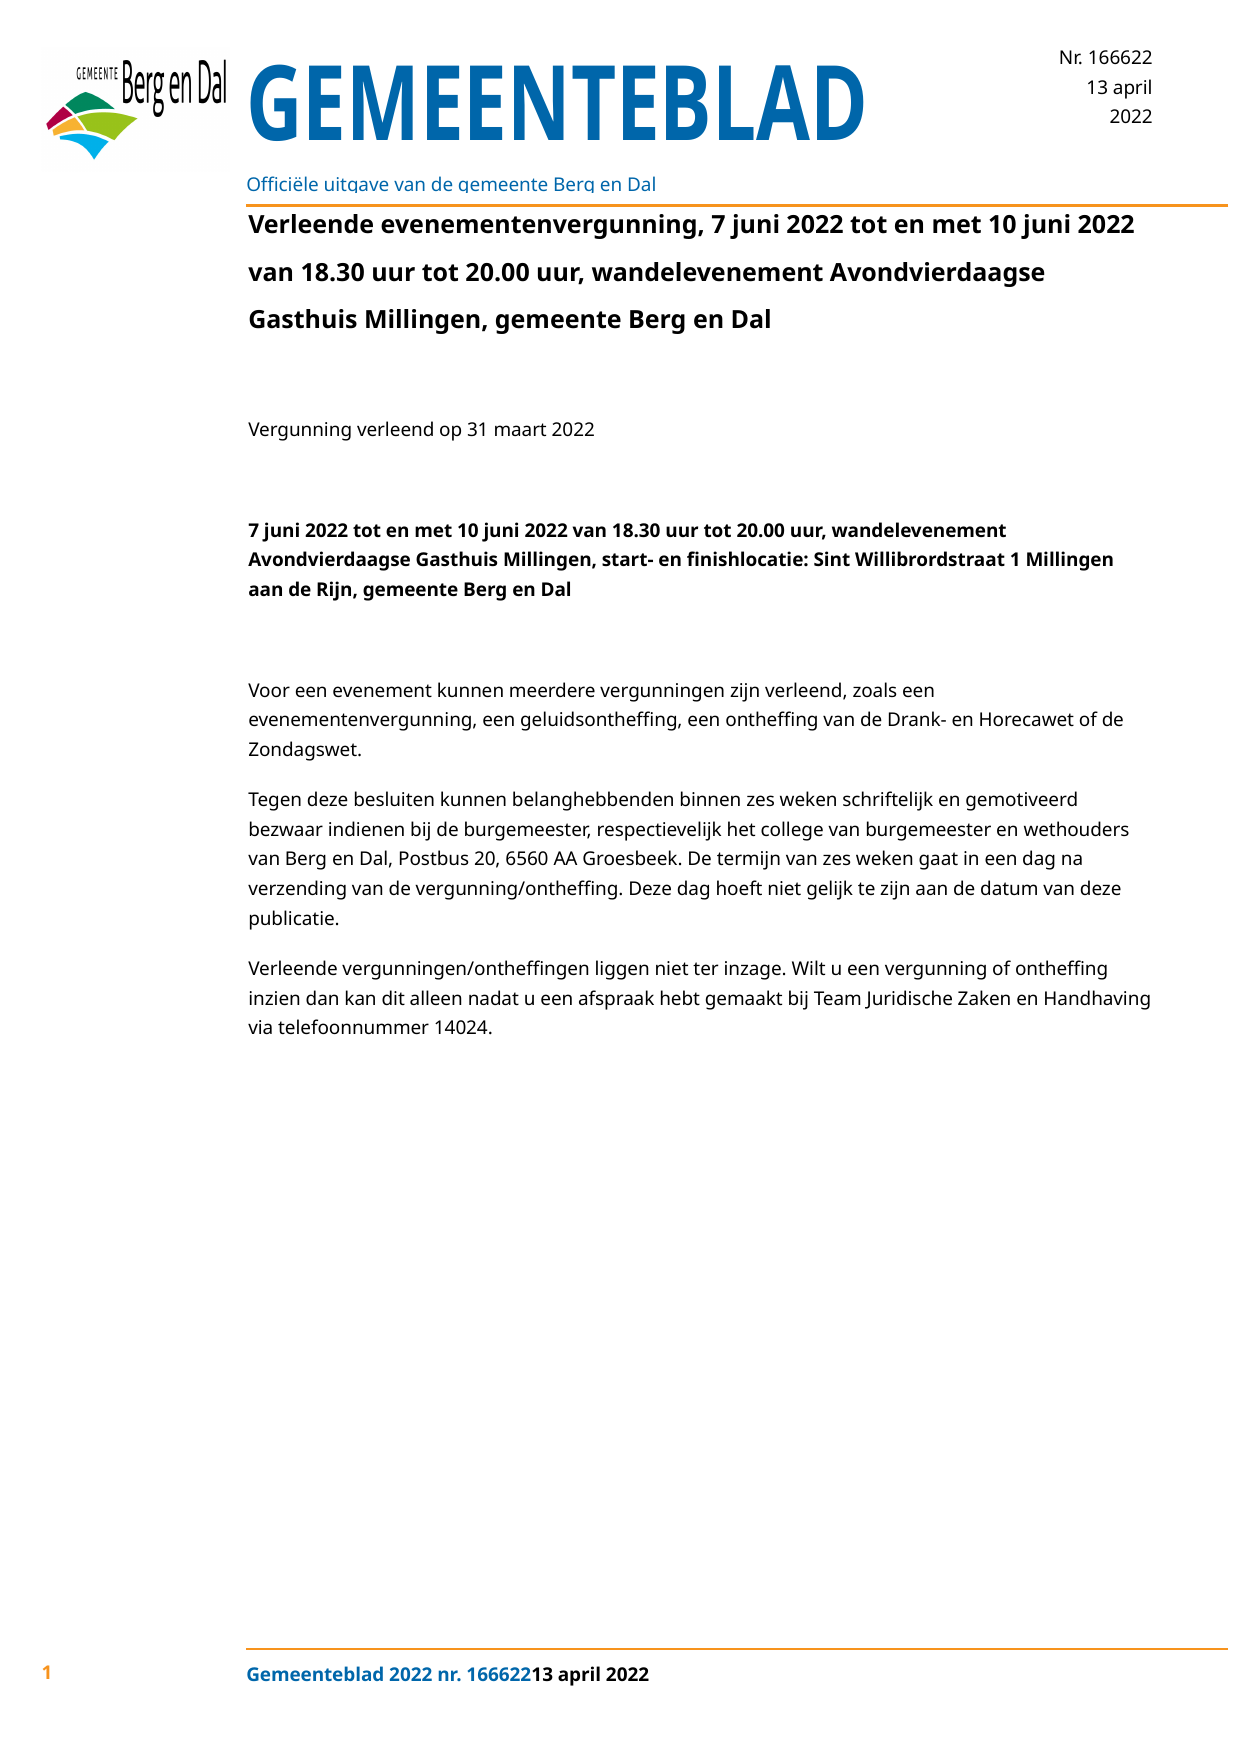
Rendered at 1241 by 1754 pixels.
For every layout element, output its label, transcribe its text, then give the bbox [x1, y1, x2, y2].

text Vergunning verleend op 31 maart 2022 [248, 416, 1152, 442]
text 7 juni 2022 tot en met 10 juni 2022 van 18.30 uur tot 20.00 uur, wandelevenement Avondvierdaagse Gasthuis Millingen, start- en finishlocatie: Sint Willibrordstraat 1 Millingen aan de Rijn, gemeente Berg en Dal [248, 517, 1152, 602]
picture [41, 47, 231, 172]
text Verleende evenementenvergunning, 7 juni 2022 tot en met 10 juni 2022 van 18.30 uur tot 20.00 uur, wandelevenement Avondvierdaagse Gasthuis Millingen, gemeente Berg en Dal [248, 207, 1152, 336]
text Verleende vergunningen/ontheffingen liggen niet ter inzage. Wilt u een vergunning of ontheffing inzien dan kan dit alleen nadat u een afspraak hebt gemaakt bij Team Juridische Zaken en Handhaving via telefoonnummer 14024. [248, 955, 1152, 1040]
text Tegen deze besluiten kunnen belanghebbenden binnen zes weken schriftelijk en gemotiveerd bezwaar indienen bij de burgemeester, respectievelijk het college van burgemeester en wethouders van Berg en Dal, Postbus 20, 6560 AA Groesbeek. De termijn van zes weken gaat in een dag na verzending van de vergunning/ontheffing. Deze dag hoeft niet gelijk te zijn aan de datum van deze publicatie. [248, 786, 1152, 930]
text Voor een evenement kunnen meerdere vergunningen zijn verleend, zoals een evenementenvergunning, een geluidsontheffing, een ontheffing van de Drank- en Horecawet of de Zondagswet. [248, 677, 1152, 762]
